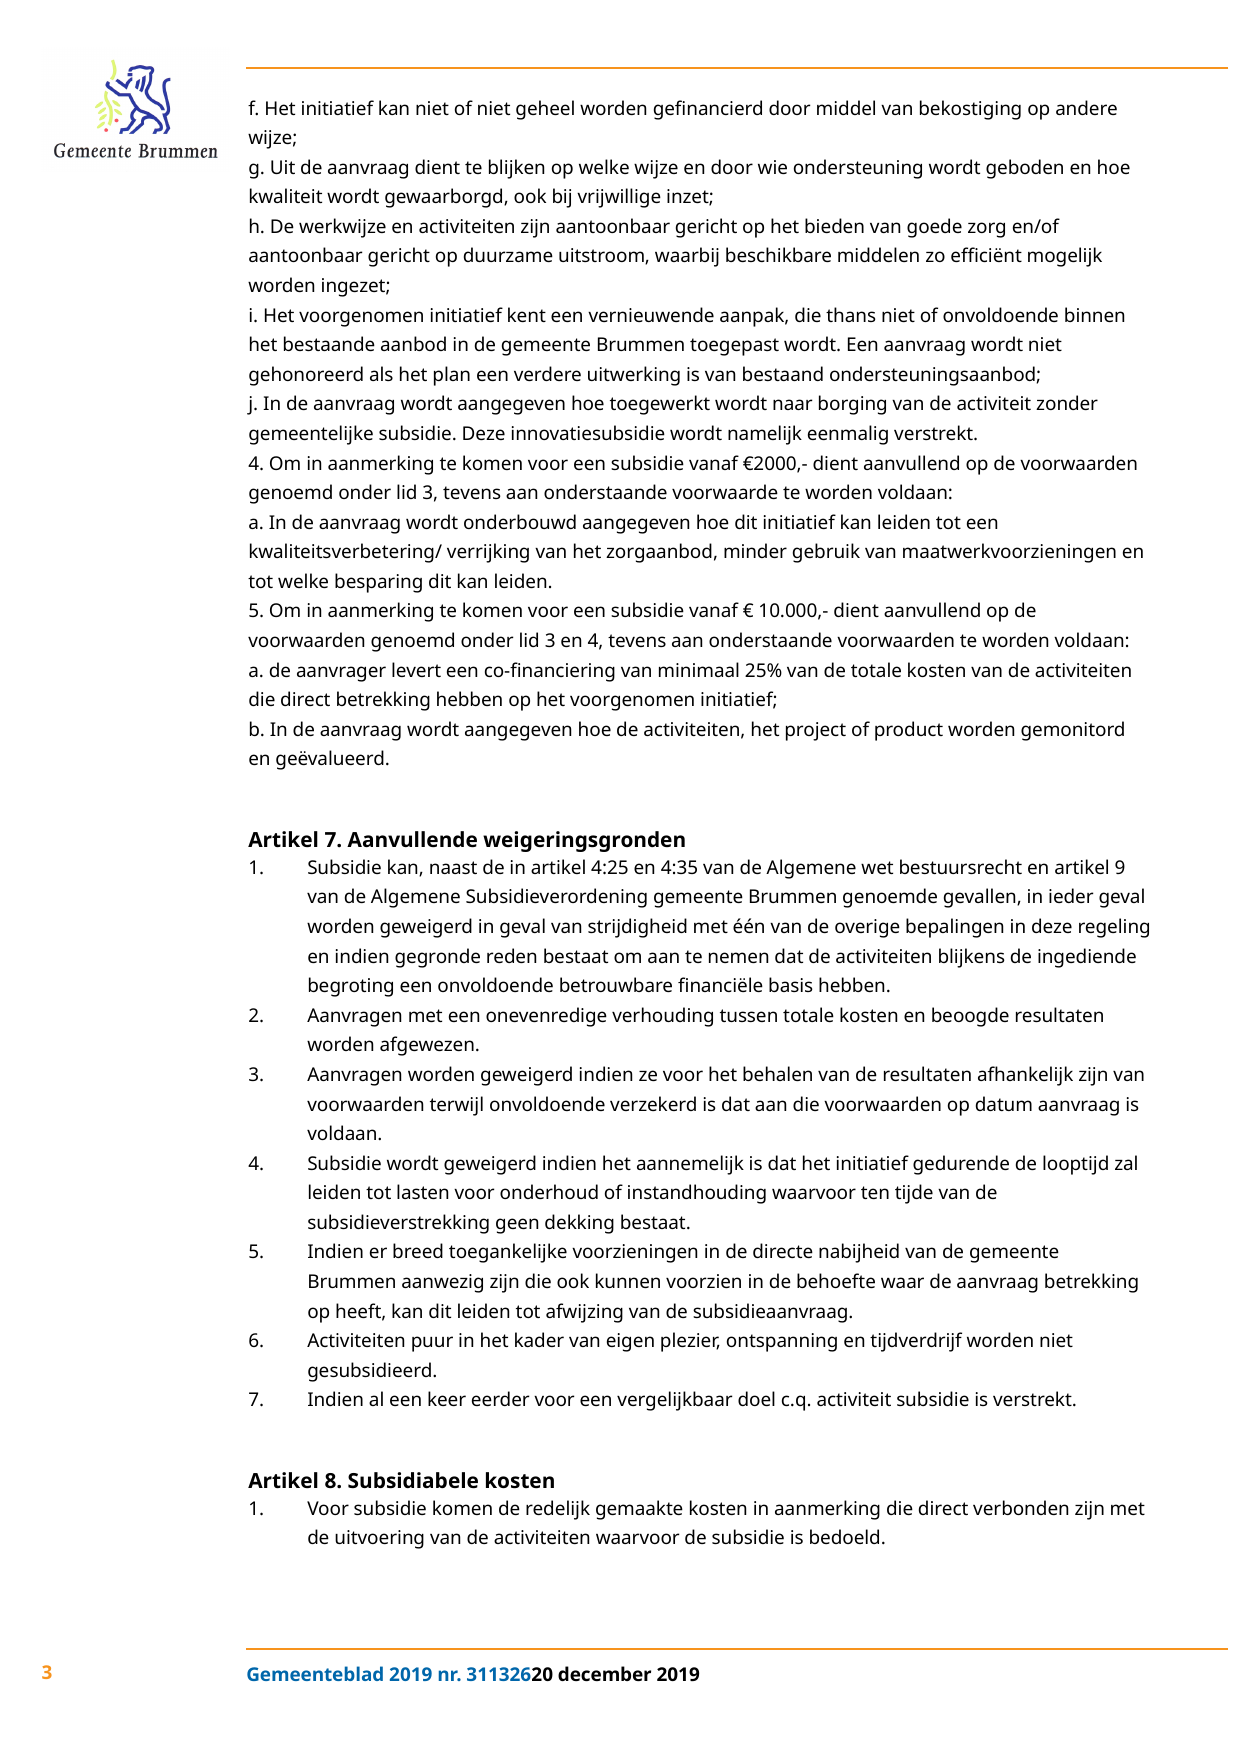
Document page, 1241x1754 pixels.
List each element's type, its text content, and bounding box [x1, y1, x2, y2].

text j. In de aanvraag wordt aangegeven hoe toegewerkt wordt naar borging van de activiteit zonder gemeentelijke subsidie. Deze innovatiesubsidie wordt namelijk eenmalig verstrekt. [248, 391, 1152, 446]
text f. Het initiatief kan niet of niet geheel worden gefinancierd door middel van bekostiging op andere wijze; [248, 95, 1152, 150]
list Indien al een keer eerder voor een vergelijkbaar doel c.q. activiteit subsidie is verstrekt. [248, 1387, 1152, 1412]
text g. Uit de aanvraag dient te blijken op welke wijze en door wie ondersteuning wordt geboden en hoe kwaliteit wordt gewaarborgd, ook bij vrijwillige inzet; [248, 154, 1152, 209]
text 4. Om in aanmerking te komen voor een subsidie vanaf €2000,- dient aanvullend op de voorwaarden genoemd onder lid 3, tevens aan onderstaande voorwaarde te worden voldaan: [248, 450, 1152, 505]
picture [41, 47, 231, 172]
list Aanvragen met een onevenredige verhouding tussen totale kosten en beoogde resultaten worden afgewezen. [248, 1002, 1152, 1057]
text i. Het voorgenomen initiatief kent een vernieuwende aanpak, die thans niet of onvoldoende binnen het bestaande aanbod in de gemeente Brummen toegepast wordt. Een aanvraag wordt niet gehonoreerd als het plan een verdere uitwerking is van bestaand ondersteuningsaanbod; [248, 302, 1152, 387]
text 5. Om in aanmerking te komen voor een subsidie vanaf € 10.000,- dient aanvullend op de voorwaarden genoemd onder lid 3 en 4, tevens aan onderstaande voorwaarden te worden voldaan: [248, 598, 1152, 653]
list Subsidie kan, naast de in artikel 4:25 en 4:35 van de Algemene wet bestuursrecht en artikel 9 van de Algemene Subsidieverordening gemeente Brummen genoemde gevallen, in ieder geval worden geweigerd in geval van strijdigheid met één van de overige bepalingen in deze regeling en indien gegronde reden bestaat om aan te nemen dat de activiteiten blijkens de ingediende begroting een onvoldoende betrouwbare financiële basis hebben. [248, 854, 1152, 998]
text h. De werkwijze en activiteiten zijn aantoonbaar gericht op het bieden van goede zorg en/of aantoonbaar gericht op duurzame uitstroom, waarbij beschikbare middelen zo efficiënt mogelijk worden ingezet; [248, 213, 1152, 298]
list Voor subsidie komen de redelijk gemaakte kosten in aanmerking die direct verbonden zijn met de uitvoering van de activiteiten waarvoor de subsidie is bedoeld. [248, 1495, 1152, 1550]
list Subsidie wordt geweigerd indien het aannemelijk is dat het initiatief gedurende de looptijd zal leiden tot lasten voor onderhoud of instandhouding waarvoor ten tijde van de subsidieverstrekking geen dekking bestaat. [248, 1150, 1152, 1235]
text a. de aanvrager levert een co-financiering van minimaal 25% van de totale kosten van de activiteiten die direct betrekking hebben op het voorgenomen initiatief; [248, 657, 1152, 712]
list Aanvragen worden geweigerd indien ze voor het behalen van de resultaten afhankelijk zijn van voorwaarden terwijl onvoldoende verzekerd is dat aan die voorwaarden op datum aanvraag is voldaan. [248, 1061, 1152, 1146]
list Indien er breed toegankelijke voorzieningen in de directe nabijheid van de gemeente Brummen aanwezig zijn die ook kunnen voorzien in de behoefte waar de aanvraag betrekking op heeft, kan dit leiden tot afwijzing van de subsidieaanvraag. [248, 1239, 1152, 1323]
text Artikel 8. Subsidiabele kosten [248, 1467, 1152, 1495]
list Activiteiten puur in het kader van eigen plezier, ontspanning en tijdverdrijf worden niet gesubsidieerd. [248, 1327, 1152, 1383]
text b. In de aanvraag wordt aangegeven hoe de activiteiten, het project of product worden gemonitord en geëvalueerd. [248, 716, 1152, 771]
text Artikel 7. Aanvullende weigeringsgronden [248, 826, 1152, 854]
text a. In de aanvraag wordt onderbouwd aangegeven hoe dit initiatief kan leiden tot een kwaliteitsverbetering/ verrijking van het zorgaanbod, minder gebruik van maatwerkvoorzieningen en tot welke besparing dit kan leiden. [248, 509, 1152, 594]
